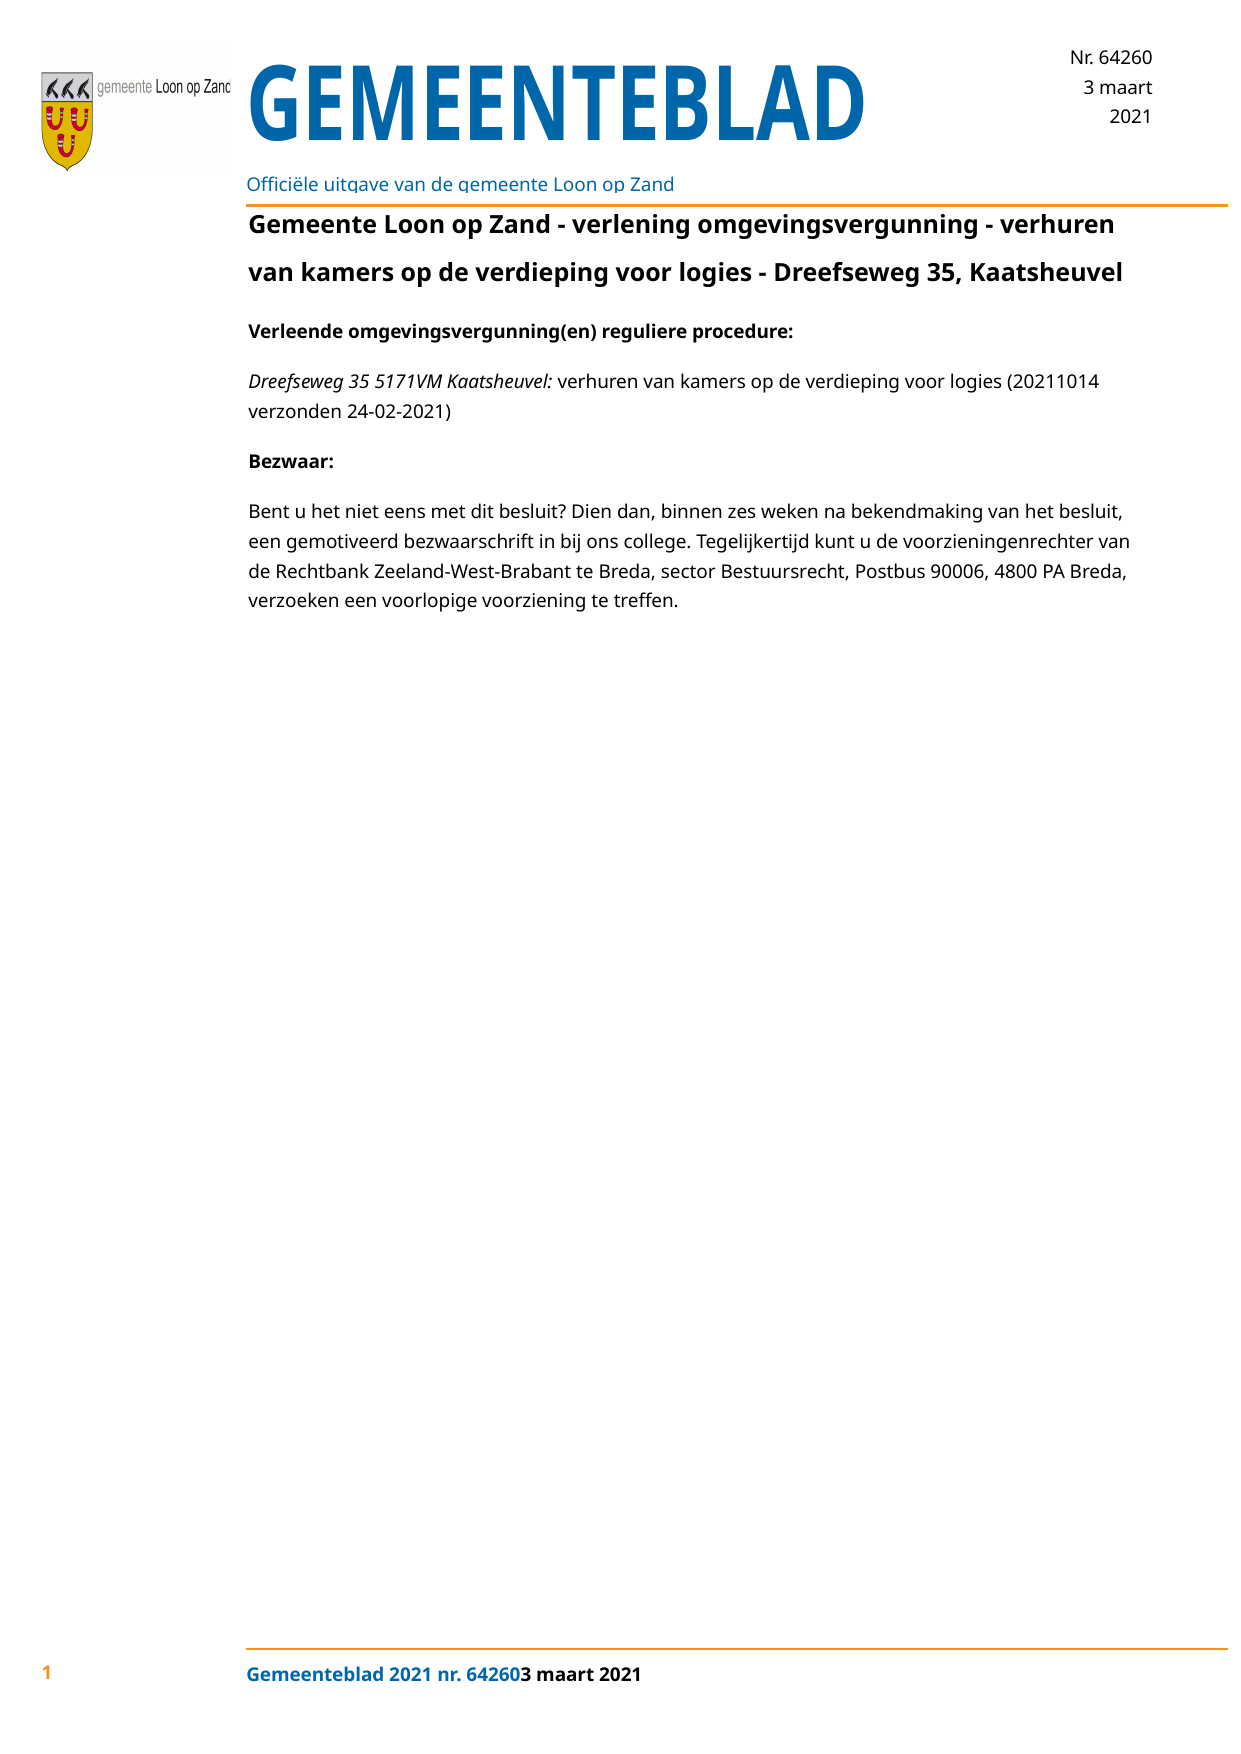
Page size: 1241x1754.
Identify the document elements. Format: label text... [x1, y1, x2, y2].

text Bent u het niet eens met dit besluit? Dien dan, binnen zes weken na bekendmaking van het besluit, een gemotiveerd bezwaarschrift in bij ons college. Tegelijkertijd kunt u de voorzieningenrechter van de Rechtbank Zeeland-West-Brabant te Breda, sector Bestuursrecht, Postbus 90006, 4800 PA Breda, verzoeken een voorlopige voorziening te treffen. [248, 499, 1152, 613]
text Gemeente Loon op Zand - verlening omgevingsvergunning - verhuren van kamers op de verdieping voor logies - Dreefseweg 35, Kaatsheuvel [248, 207, 1152, 288]
text Bezwaar: [248, 448, 1152, 474]
text Dreefseweg 35 5171VM Kaatsheuvel: verhuren van kamers op de verdieping voor logies (20211014 verzonden 24-02-2021) [248, 368, 1152, 424]
picture [41, 47, 231, 172]
text Verleende omgevingsvergunning(en) reguliere procedure: [248, 318, 1152, 344]
